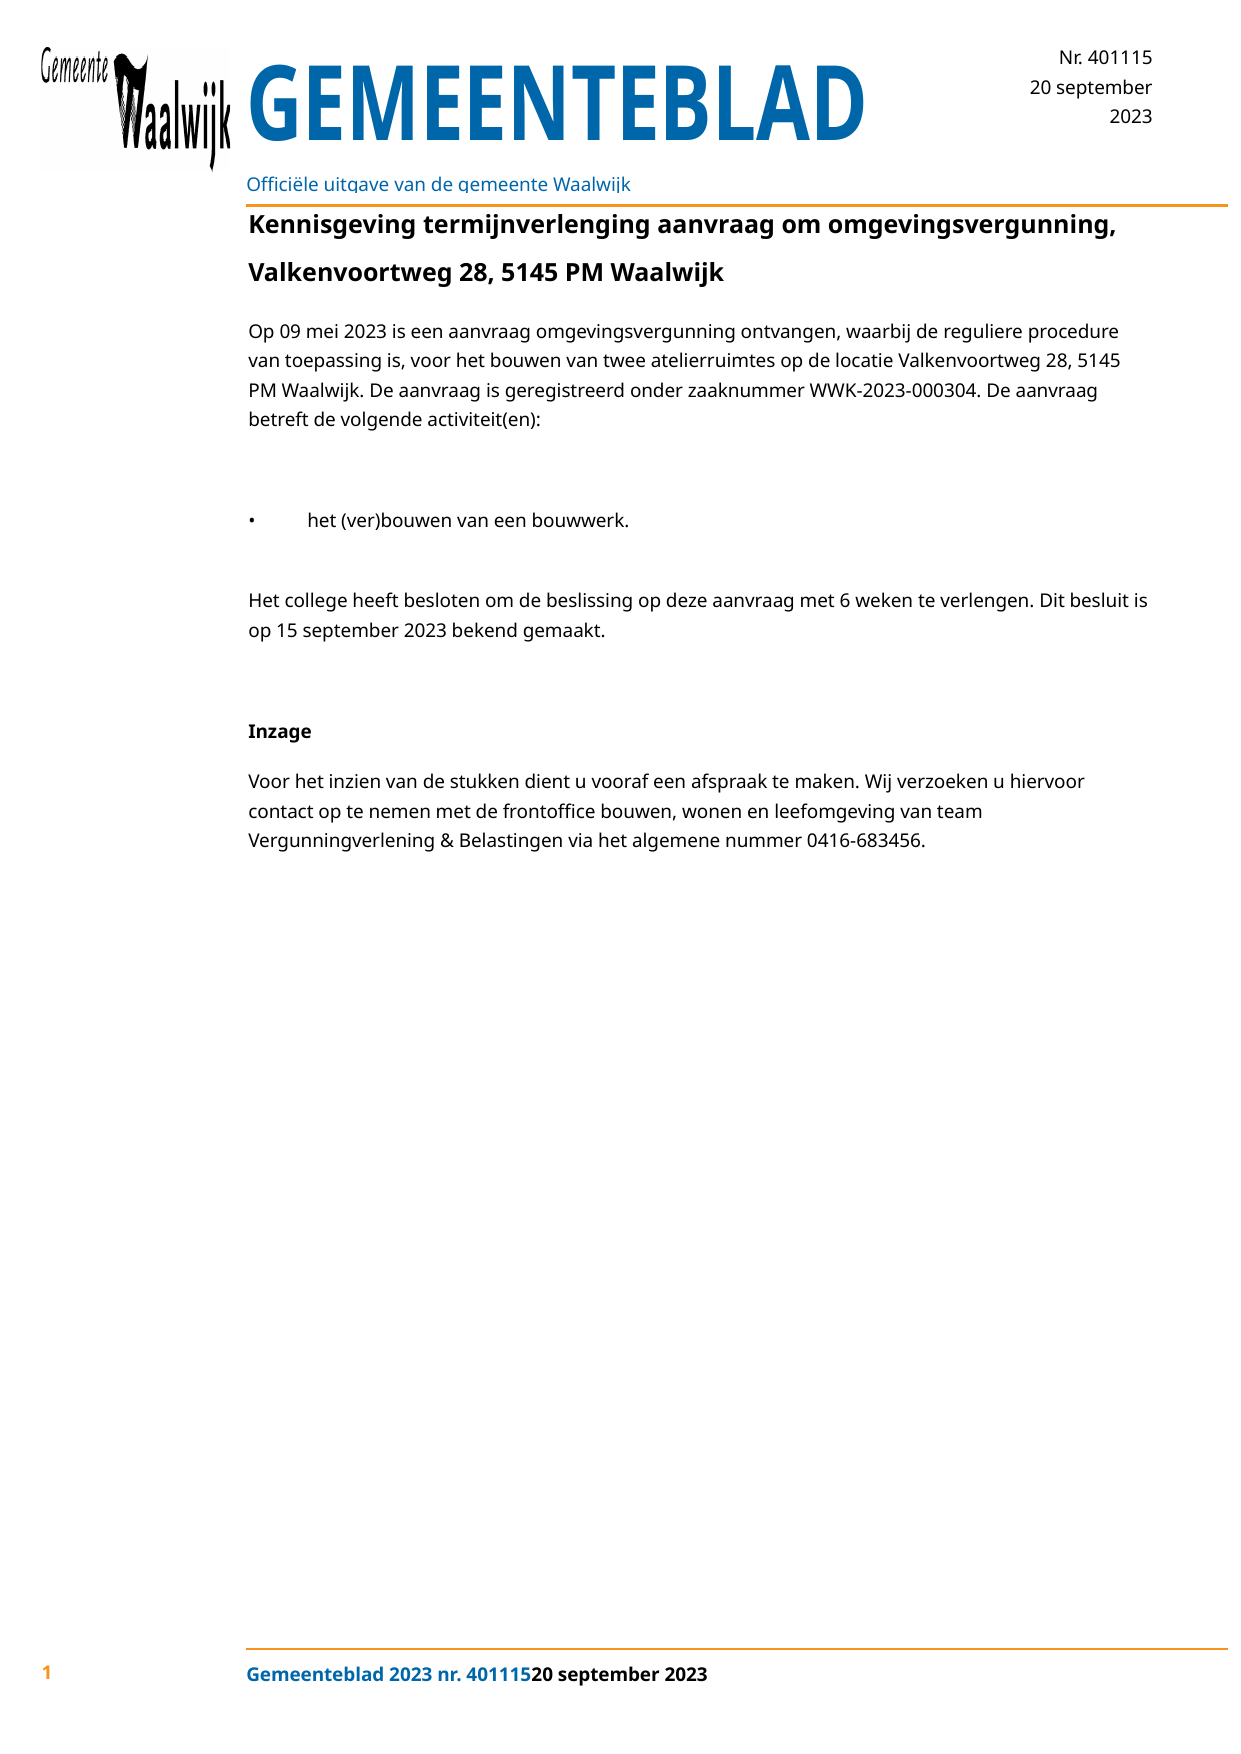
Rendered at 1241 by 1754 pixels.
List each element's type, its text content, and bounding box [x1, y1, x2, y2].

text Kennisgeving termijnverlenging aanvraag om omgevingsvergunning, Valkenvoortweg 28, 5145 PM Waalwijk [248, 207, 1152, 288]
picture [41, 47, 231, 172]
list het (ver)bouwen van een bouwwerk. [248, 507, 1152, 533]
text Het college heeft besloten om de beslissing op deze aanvraag met 6 weken te verlengen. Dit besluit is op 15 september 2023 bekend gemaakt. [248, 587, 1152, 643]
text Inzage [248, 718, 1152, 744]
text Op 09 mei 2023 is een aanvraag omgevingsvergunning ontvangen, waarbij de reguliere procedure van toepassing is, voor het bouwen van twee atelierruimtes op de locatie Valkenvoortweg 28, 5145 PM Waalwijk. De aanvraag is geregistreerd onder zaaknummer WWK-2023-000304. De aanvraag betreft de volgende activiteit(en): [248, 318, 1152, 432]
text Voor het inzien van de stukken dient u vooraf een afspraak te maken. Wij verzoeken u hiervoor contact op te nemen met de frontoffice bouwen, wonen en leefomgeving van team Vergunningverlening & Belastingen via het algemene nummer 0416-683456. [248, 768, 1152, 853]
